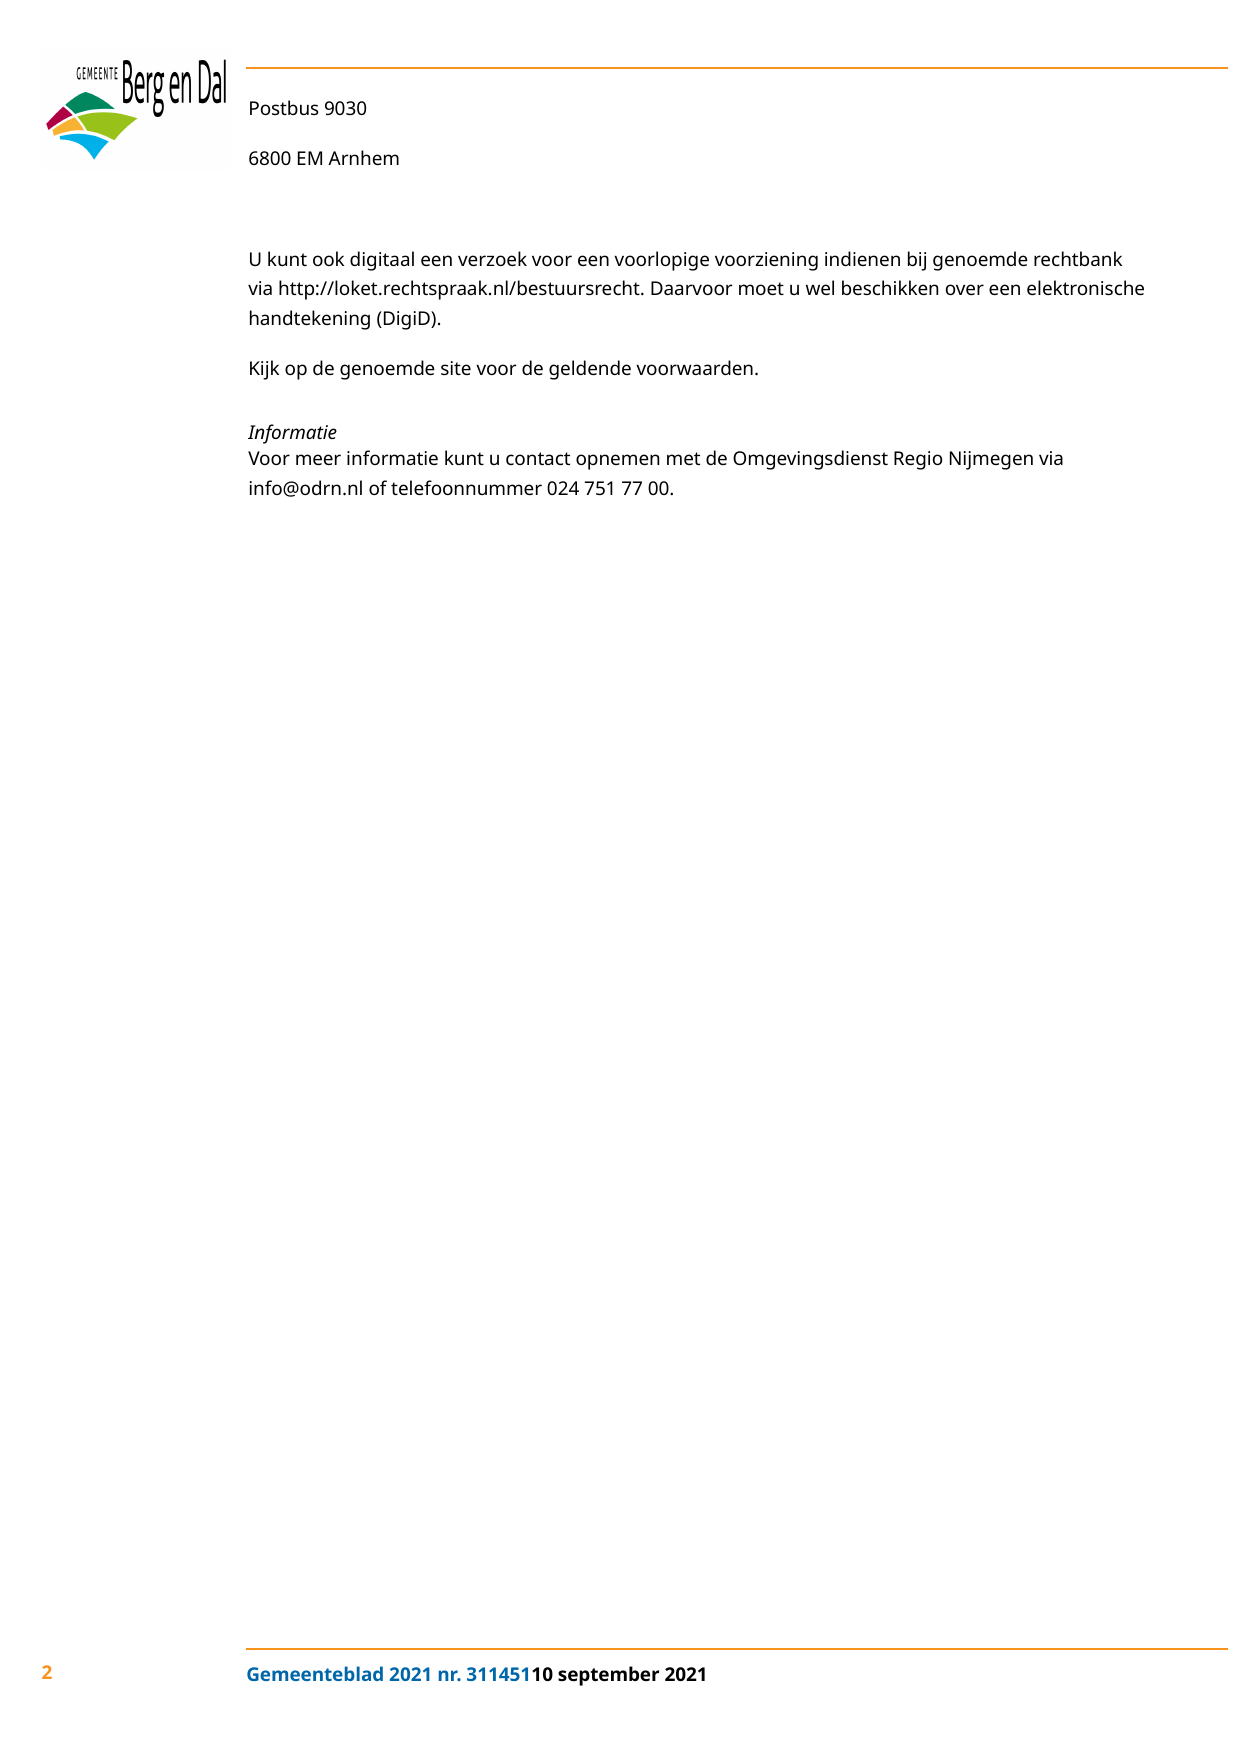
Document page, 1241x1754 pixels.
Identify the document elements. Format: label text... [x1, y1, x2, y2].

text Voor meer informatie kunt u contact opnemen met de Omgevingsdienst Regio Nijmegen via info@odrn.nl of telefoonnummer 024 751 77 00. [248, 445, 1152, 501]
text Kijk op de genoemde site voor de geldende voorwaarden. [248, 356, 1152, 381]
text U kunt ook digitaal een verzoek voor een voorlopige voorziening indienen bij genoemde rechtbank via http://loket.rechtspraak.nl/bestuursrecht. Daarvoor moet u wel beschikken over een elektronische handtekening (DigiD). [248, 246, 1152, 331]
text 6800 EM Arnhem [248, 145, 1152, 171]
text Informatie [248, 419, 1152, 445]
picture [41, 47, 231, 172]
text Postbus 9030 [248, 95, 1152, 121]
